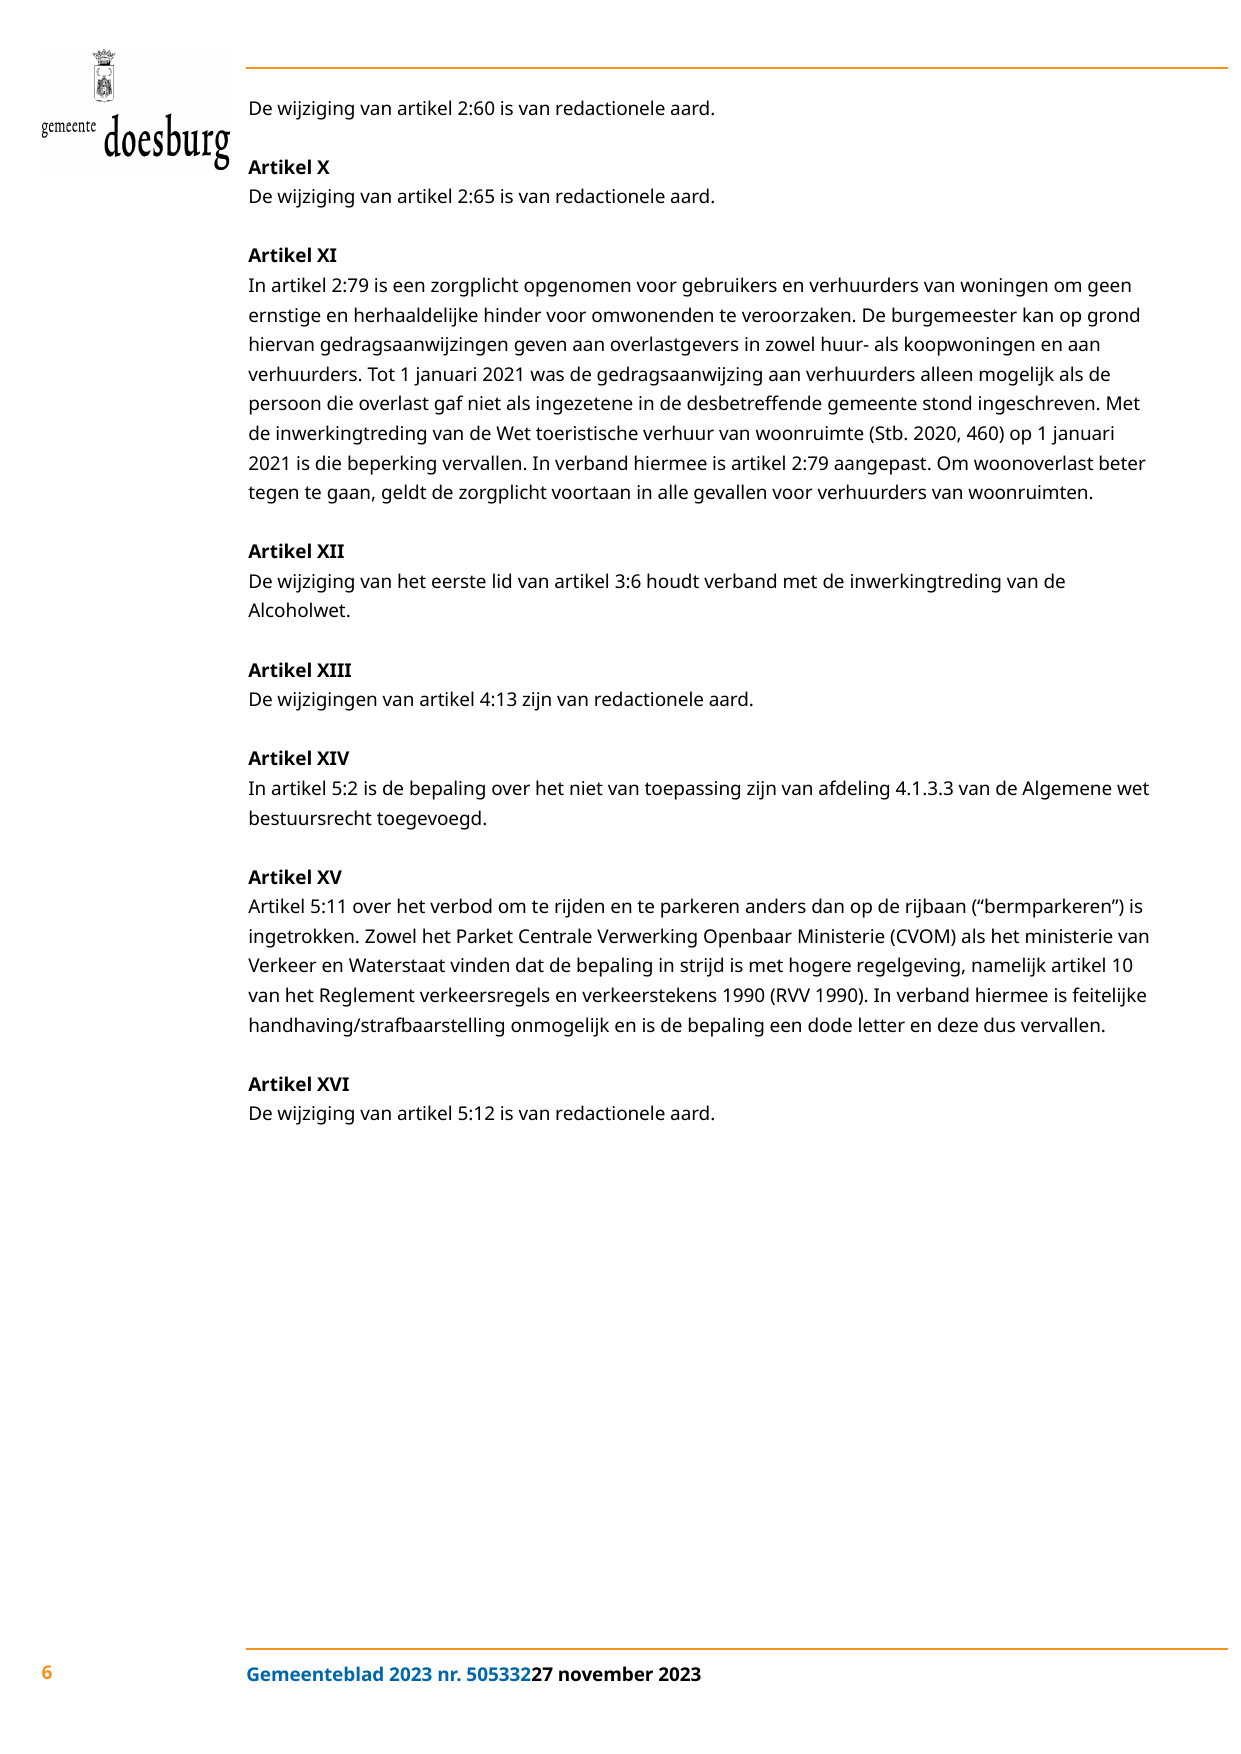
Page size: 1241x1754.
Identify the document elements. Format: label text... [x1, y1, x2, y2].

text De wijziging van artikel 5:12 is van redactionele aard. [248, 1101, 1152, 1126]
text De wijzigingen van artikel 4:13 zijn van redactionele aard. [248, 686, 1152, 712]
picture [41, 47, 231, 172]
text Artikel X [248, 154, 1152, 180]
text Artikel XIV [248, 746, 1152, 771]
text Artikel XI [248, 243, 1152, 268]
text De wijziging van artikel 2:60 is van redactionele aard. [248, 95, 1152, 121]
text De wijziging van het eerste lid van artikel 3:6 houdt verband met de inwerkingtreding van de Alcoholwet. [248, 568, 1152, 623]
text Artikel XV [248, 864, 1152, 890]
text Artikel XVI [248, 1071, 1152, 1097]
text Artikel 5:11 over het verbod om te rijden en te parkeren anders dan op de rijbaan (“bermparkeren”) is ingetrokken. Zowel het Parket Centrale Verwerking Openbaar Ministerie (CVOM) als het ministerie van Verkeer en Waterstaat vinden dat de bepaling in strijd is met hogere regelgeving, namelijk artikel 10 van het Reglement verkeersregels en verkeerstekens 1990 (RVV 1990). In verband hiermee is feitelijke handhaving/strafbaarstelling onmogelijk en is de bepaling een dode letter en deze dus vervallen. [248, 893, 1152, 1038]
text De wijziging van artikel 2:65 is van redactionele aard. [248, 183, 1152, 209]
text Artikel XII [248, 538, 1152, 564]
text In artikel 2:79 is een zorgplicht opgenomen voor gebruikers en verhuurders van woningen om geen ernstige en herhaaldelijke hinder voor omwonenden te veroorzaken. De burgemeester kan op grond hiervan gedragsaanwijzingen geven aan overlastgevers in zowel huur- als koopwoningen en aan verhuurders. Tot 1 januari 2021 was de gedragsaanwijzing aan verhuurders alleen mogelijk als de persoon die overlast gaf niet als ingezetene in de desbetreffende gemeente stond ingeschreven. Met de inwerkingtreding van de Wet toeristische verhuur van woonruimte (Stb. 2020, 460) op 1 januari 2021 is die beperking vervallen. In verband hiermee is artikel 2:79 aangepast. Om woonoverlast beter tegen te gaan, geldt de zorgplicht voortaan in alle gevallen voor verhuurders van woonruimten. [248, 272, 1152, 505]
text In artikel 5:2 is de bepaling over het niet van toepassing zijn van afdeling 4.1.3.3 van de Algemene wet bestuursrecht toegevoegd. [248, 775, 1152, 831]
text Artikel XIII [248, 657, 1152, 683]
